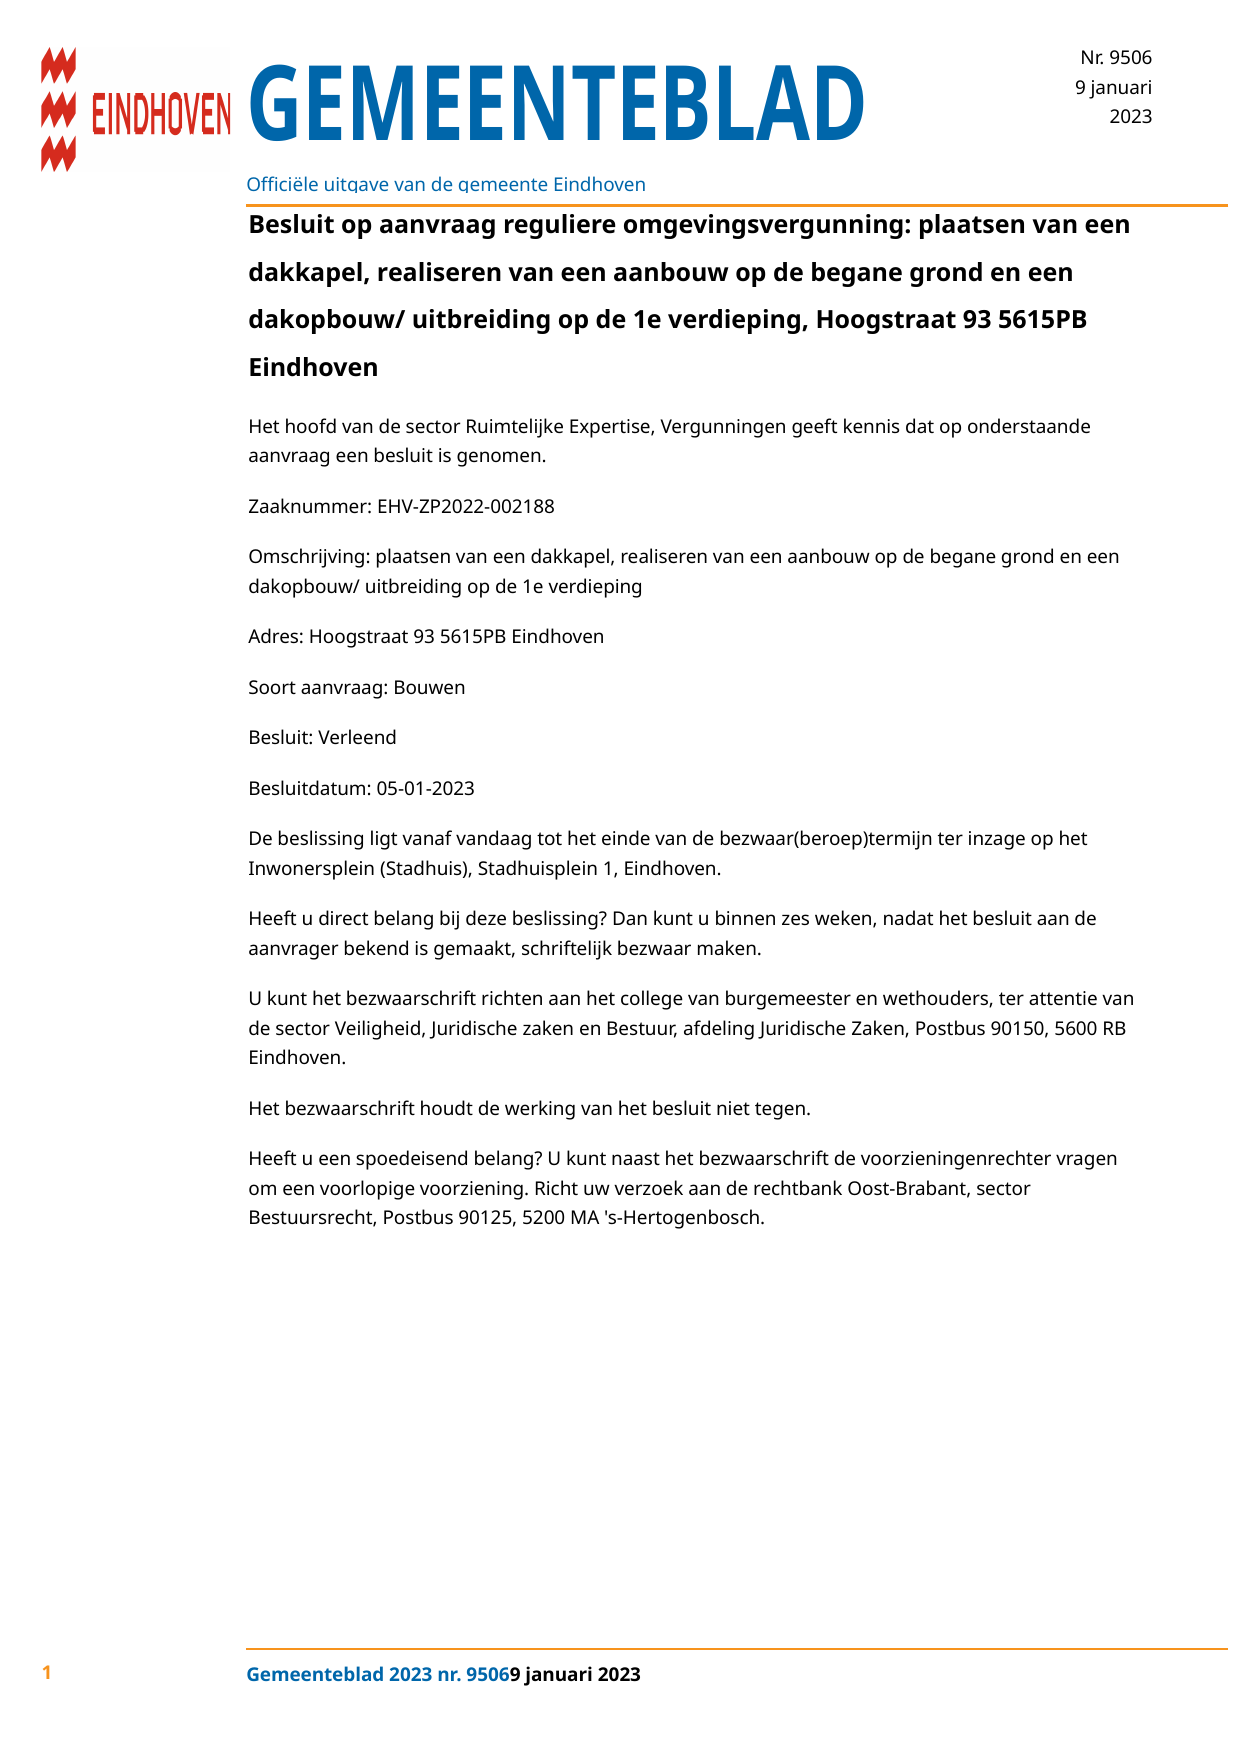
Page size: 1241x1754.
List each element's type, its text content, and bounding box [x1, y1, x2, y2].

text Besluitdatum: 05-01-2023 [248, 775, 1152, 801]
text U kunt het bezwaarschrift richten aan het college van burgemeester en wethouders, ter attentie van de sector Veiligheid, Juridische zaken en Bestuur, afdeling Juridische Zaken, Postbus 90150, 5600 RB Eindhoven. [248, 985, 1152, 1070]
text Heeft u direct belang bij deze beslissing? Dan kunt u binnen zes weken, nadat het besluit aan de aanvrager bekend is gemaakt, schriftelijk bezwaar maken. [248, 905, 1152, 961]
picture [41, 47, 231, 172]
text Zaaknummer: EHV-ZP2022-002188 [248, 493, 1152, 519]
text Heeft u een spoedeisend belang? U kunt naast het bezwaarschrift de voorzieningenrechter vragen om een voorlopige voorziening. Richt uw verzoek aan de rechtbank Oost-Brabant, sector Bestuursrecht, Postbus 90125, 5200 MA 's-Hertogenbosch. [248, 1145, 1152, 1230]
text Besluit: Verleend [248, 724, 1152, 750]
text De beslissing ligt vanaf vandaag tot het einde van de bezwaar(beroep)termijn ter inzage op het Inwonersplein (Stadhuis), Stadhuisplein 1, Eindhoven. [248, 825, 1152, 881]
text Adres: Hoogstraat 93 5615PB Eindhoven [248, 623, 1152, 649]
text Soort aanvraag: Bouwen [248, 674, 1152, 700]
text Het hoofd van de sector Ruimtelijke Expertise, Vergunningen geeft kennis dat op onderstaande aanvraag een besluit is genomen. [248, 413, 1152, 468]
text Besluit op aanvraag reguliere omgevingsvergunning: plaatsen van een dakkapel, realiseren van een aanbouw op de begane grond en een dakopbouw/ uitbreiding op de 1e verdieping, Hoogstraat 93 5615PB Eindhoven [248, 207, 1152, 384]
text Het bezwaarschrift houdt de werking van het besluit niet tegen. [248, 1095, 1152, 1121]
text Omschrijving: plaatsen van een dakkapel, realiseren van een aanbouw op de begane grond en een dakopbouw/ uitbreiding op de 1e verdieping [248, 543, 1152, 599]
